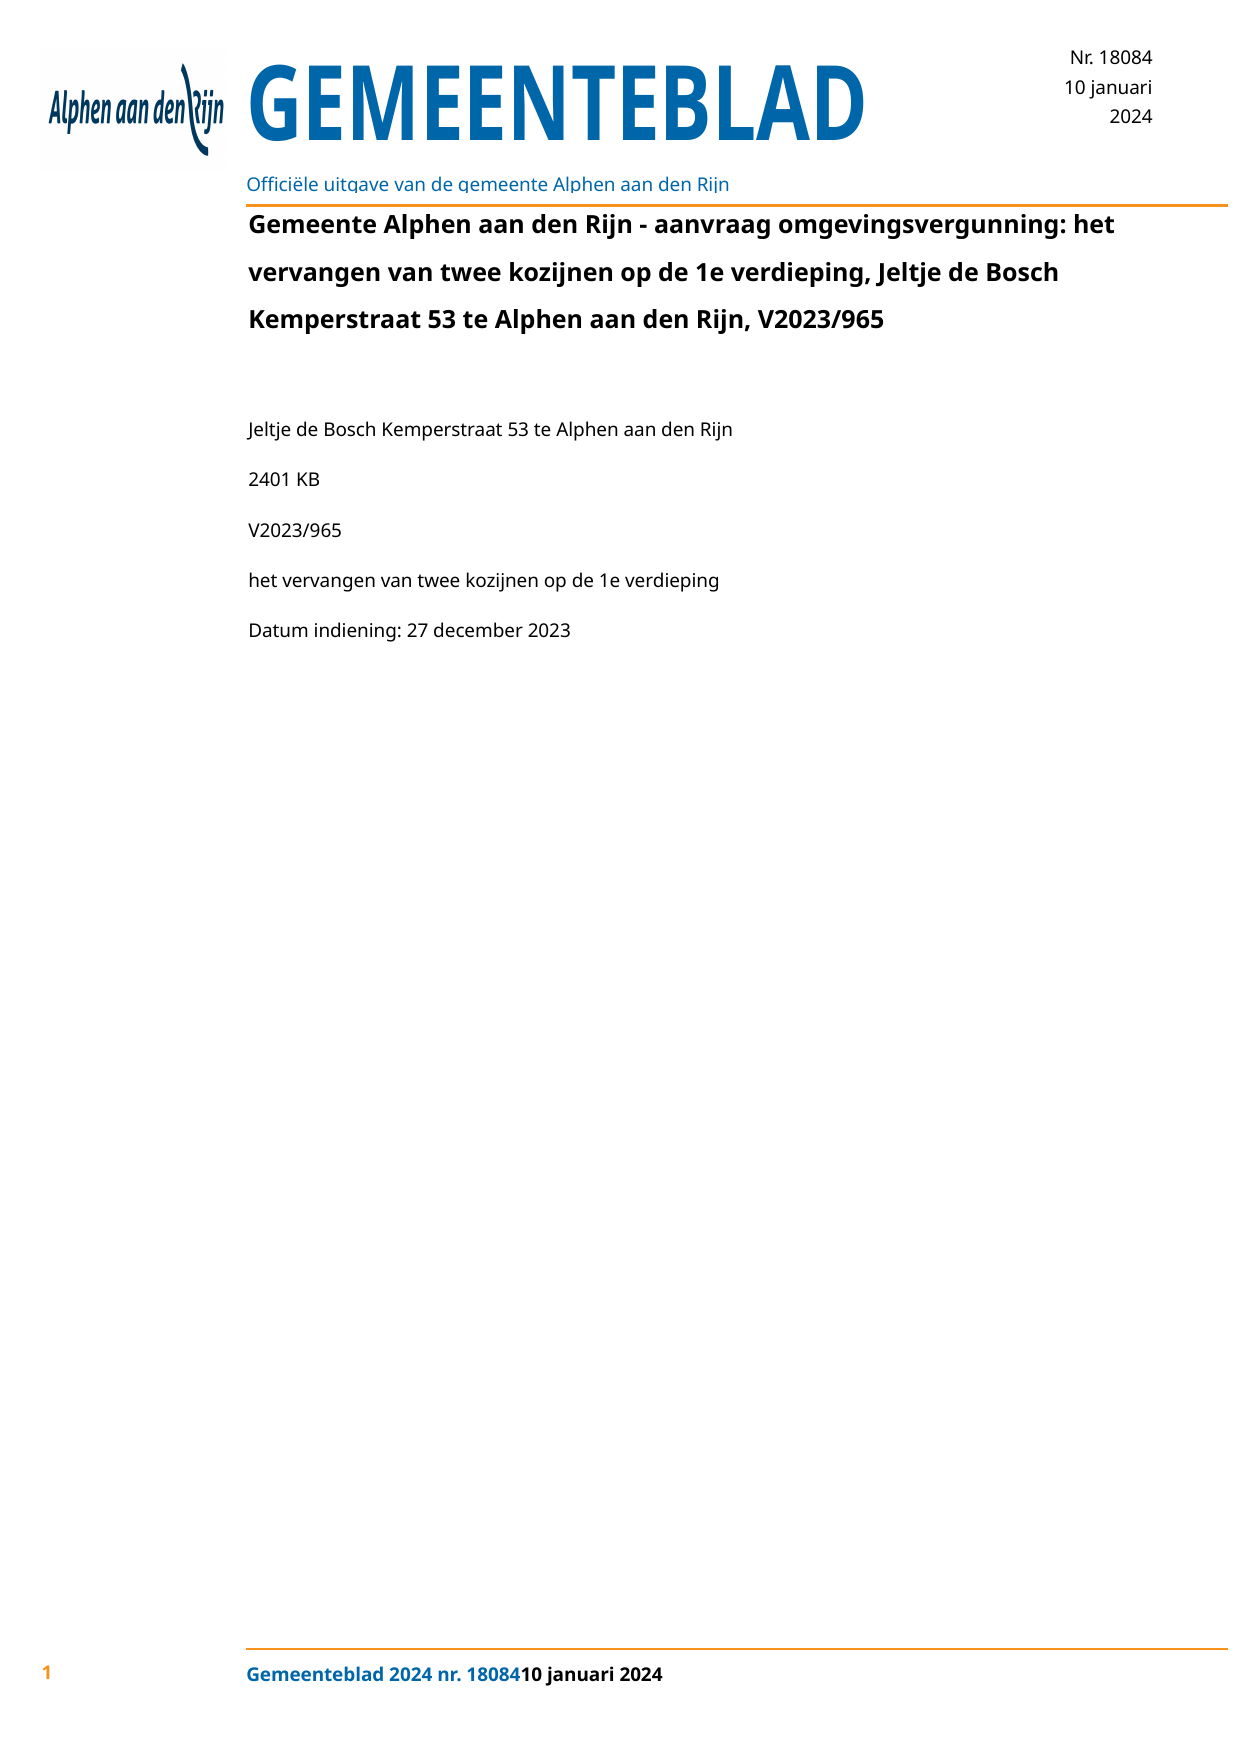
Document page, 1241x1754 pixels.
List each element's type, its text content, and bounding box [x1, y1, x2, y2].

text Jeltje de Bosch Kemperstraat 53 te Alphen aan den Rijn [248, 416, 1152, 442]
picture [41, 47, 231, 172]
text het vervangen van twee kozijnen op de 1e verdieping [248, 567, 1152, 593]
text Datum indiening: 27 december 2023 [248, 618, 1152, 643]
text 2401 KB [248, 466, 1152, 492]
text V2023/965 [248, 517, 1152, 542]
text Gemeente Alphen aan den Rijn - aanvraag omgevingsvergunning: het vervangen van twee kozijnen op de 1e verdieping, Jeltje de Bosch Kemperstraat 53 te Alphen aan den Rijn, V2023/965 [248, 207, 1152, 336]
